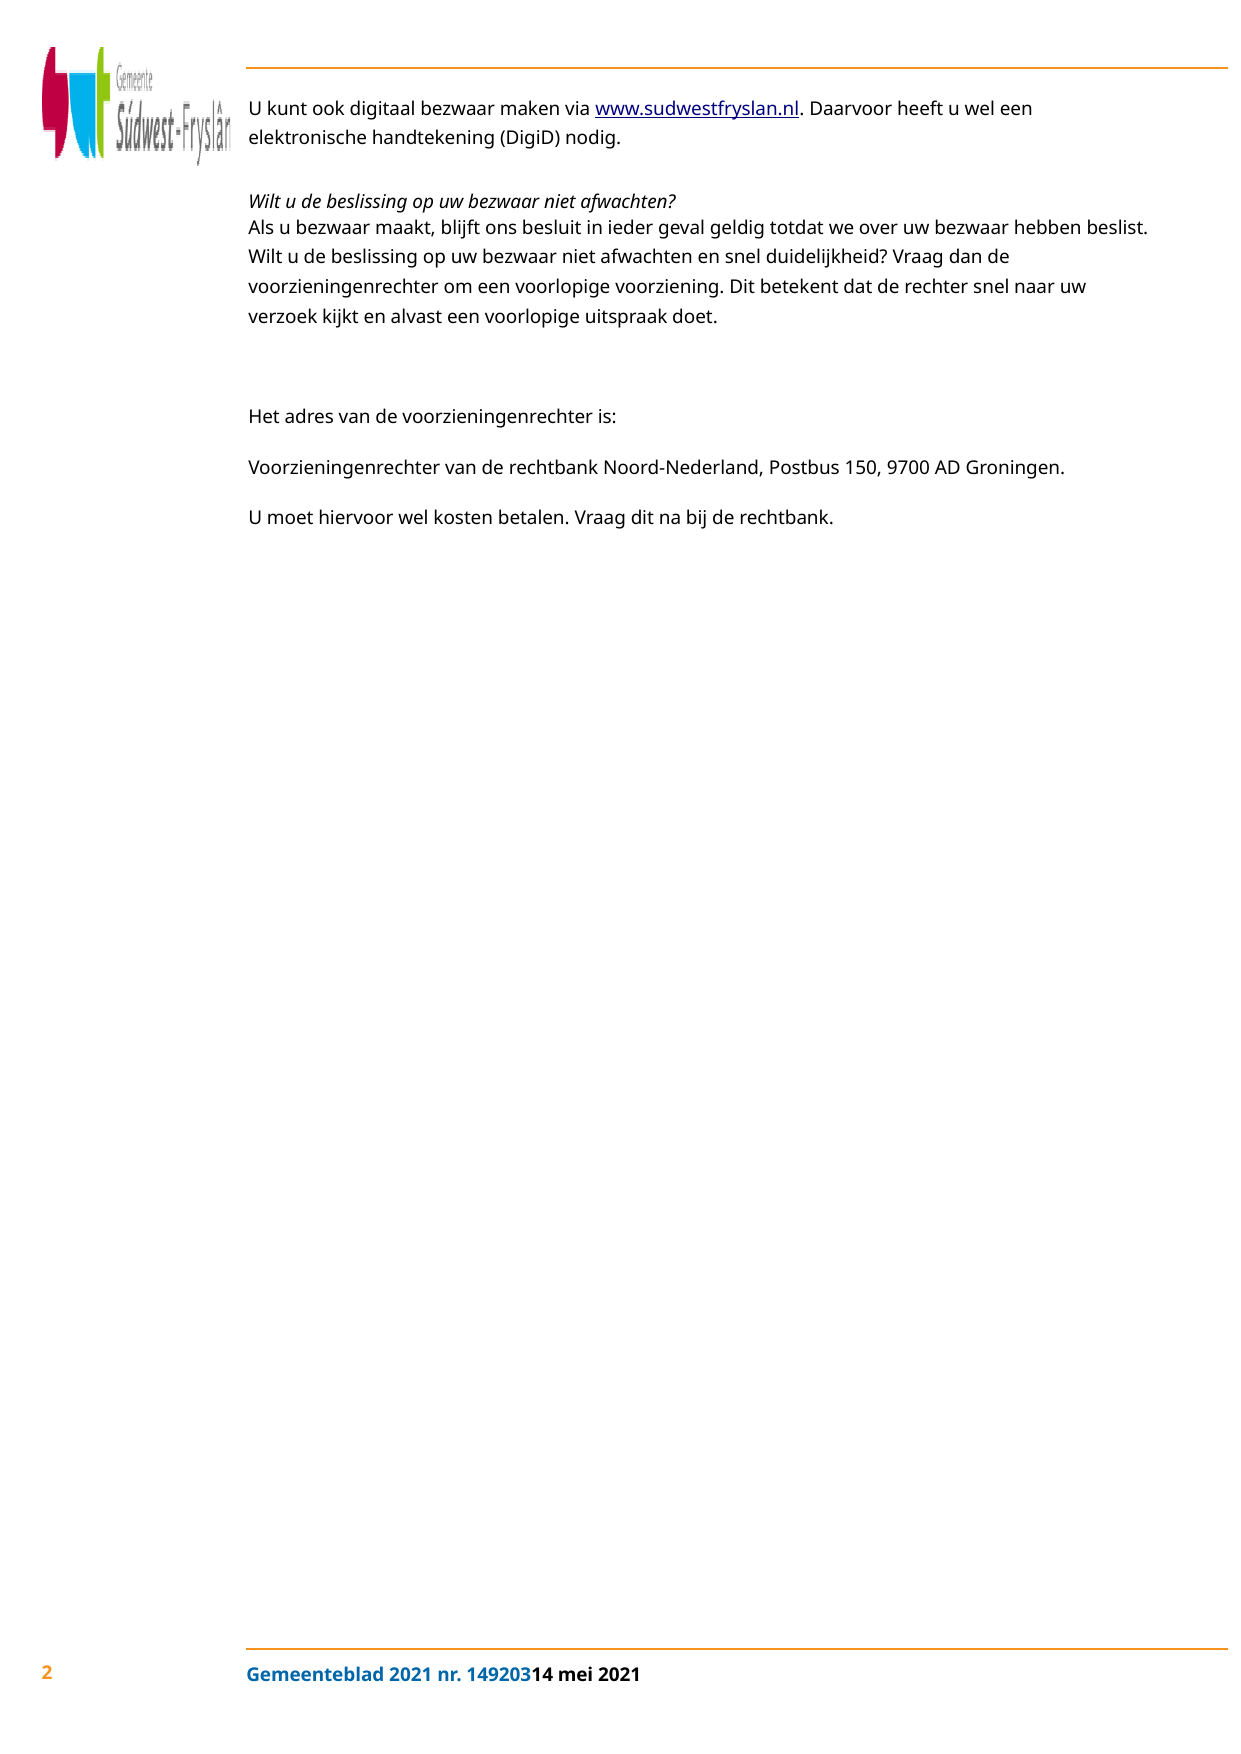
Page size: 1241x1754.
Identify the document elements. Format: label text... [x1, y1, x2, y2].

text Wilt u de beslissing op uw bezwaar niet afwachten? [248, 188, 1152, 214]
text U moet hiervoor wel kosten betalen. Vraag dit na bij de rechtbank. [248, 504, 1152, 530]
text Als u bezwaar maakt, blijft ons besluit in ieder geval geldig totdat we over uw bezwaar hebben beslist. Wilt u de beslissing op uw bezwaar niet afwachten en snel duidelijkheid? Vraag dan de voorzieningenrechter om een voorlopige voorziening. Dit betekent dat de rechter snel naar uw verzoek kijkt en alvast een voorlopige uitspraak doet. [248, 214, 1152, 328]
text Voorzieningenrechter van de rechtbank Noord-Nederland, Postbus 150, 9700 AD Groningen. [248, 454, 1152, 480]
text U kunt ook digitaal bezwaar maken via www.sudwestfryslan.nl. Daarvoor heeft u wel een elektronische handtekening (DigiD) nodig. [248, 95, 1152, 150]
picture [41, 47, 231, 172]
text Het adres van de voorzieningenrechter is: [248, 404, 1152, 429]
